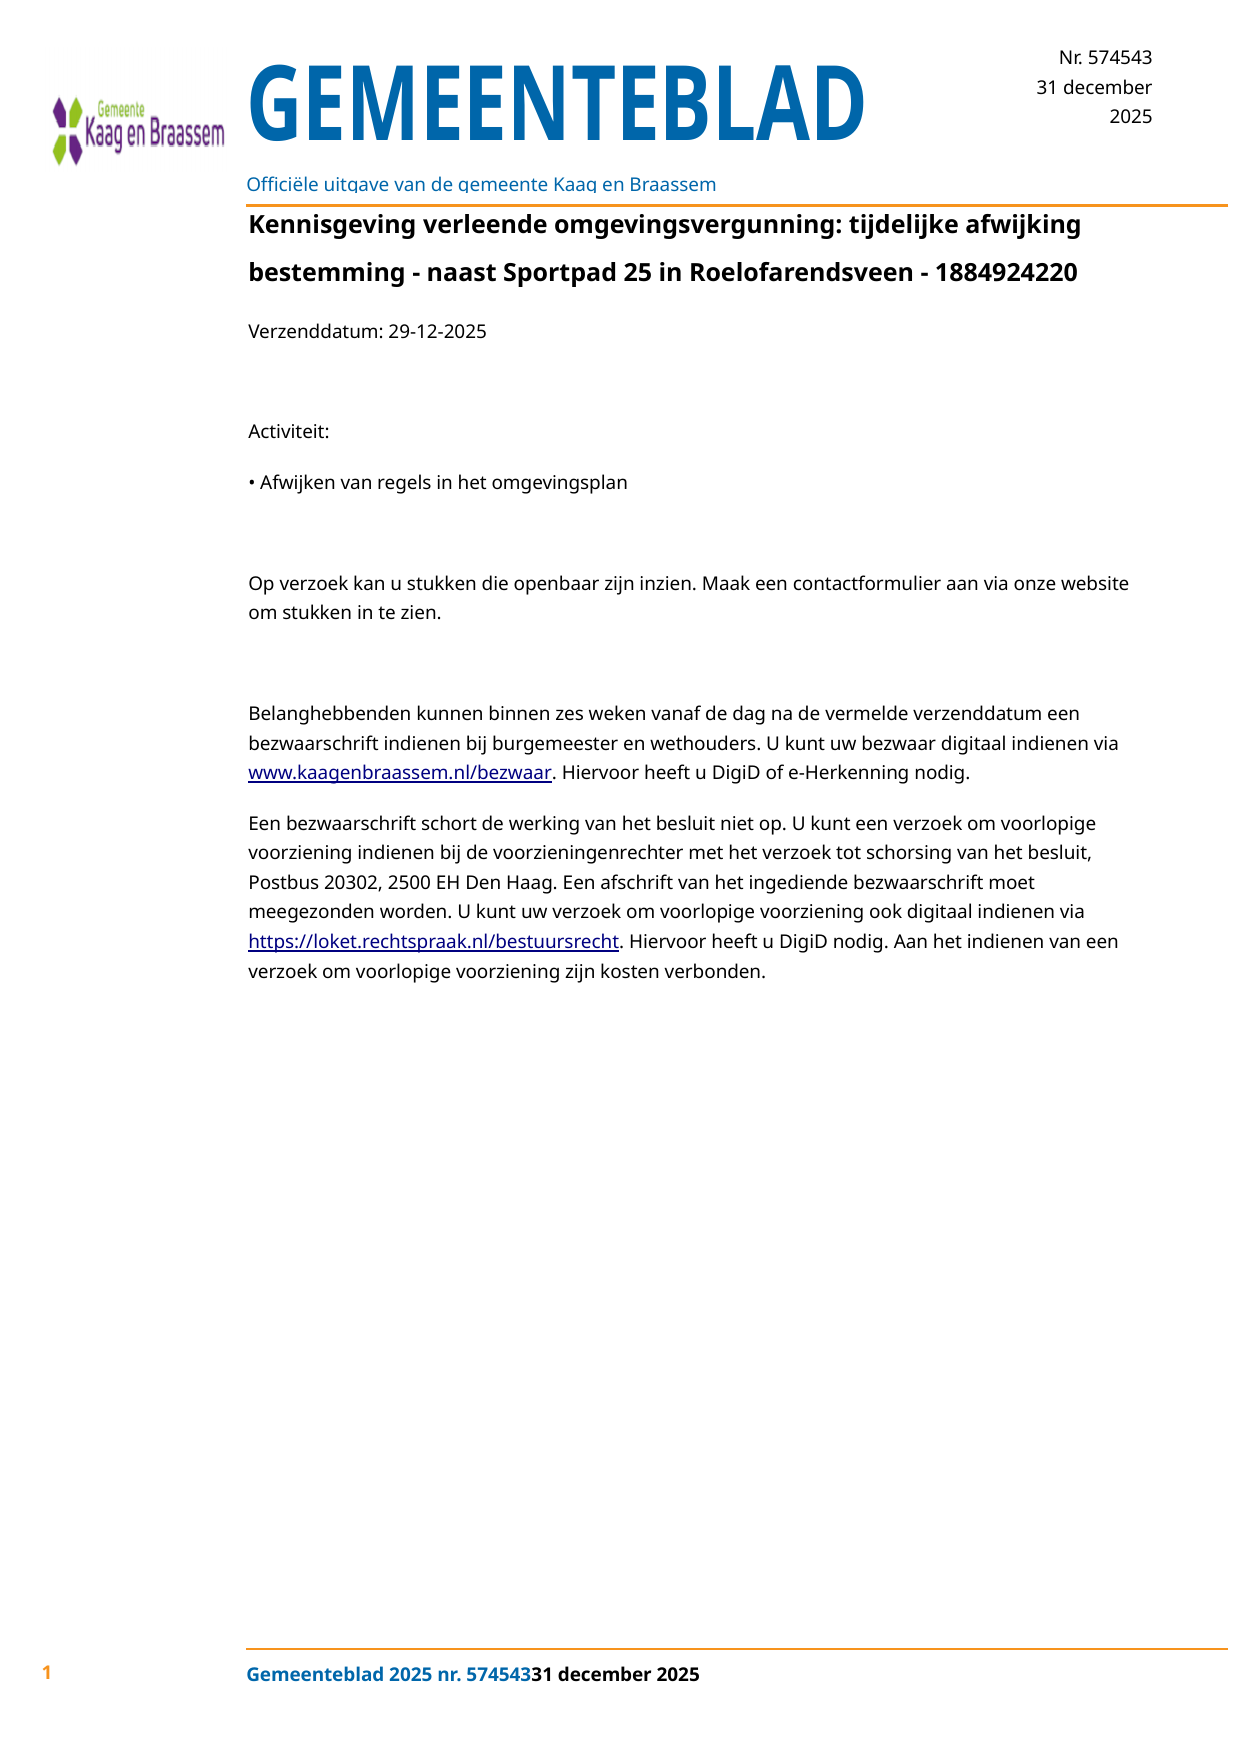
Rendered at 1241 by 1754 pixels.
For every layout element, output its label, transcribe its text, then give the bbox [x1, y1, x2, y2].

text • Afwijken van regels in het omgevingsplan [248, 469, 1152, 495]
text Belanghebbenden kunnen binnen zes weken vanaf de dag na de vermelde verzenddatum een bezwaarschrift indienen bij burgemeester en wethouders. U kunt uw bezwaar digitaal indienen via www.kaagenbraassem.nl/bezwaar. Hiervoor heeft u DigiD of e-Herkenning nodig. [248, 700, 1152, 785]
text Kennisgeving verleende omgevingsvergunning: tijdelijke afwijking bestemming - naast Sportpad 25 in Roelofarendsveen - 1884924220 [248, 207, 1152, 288]
text Activiteit: [248, 419, 1152, 444]
text Op verzoek kan u stukken die openbaar zijn inzien. Maak een contactformulier aan via onze website om stukken in te zien. [248, 570, 1152, 625]
text Een bezwaarschrift schort de werking van het besluit niet op. U kunt een verzoek om voorlopige voorziening indienen bij de voorzieningenrechter met het verzoek tot schorsing van het besluit, Postbus 20302, 2500 EH Den Haag. Een afschrift van het ingediende bezwaarschrift moet meegezonden worden. U kunt uw verzoek om voorlopige voorziening ook digitaal indienen via https://loket.rechtspraak.nl/bestuursrecht. Hiervoor heeft u DigiD nodig. Aan het indienen van een verzoek om voorlopige voorziening zijn kosten verbonden. [248, 810, 1152, 984]
picture [41, 47, 231, 172]
text Verzenddatum: 29-12-2025 [248, 318, 1152, 344]
